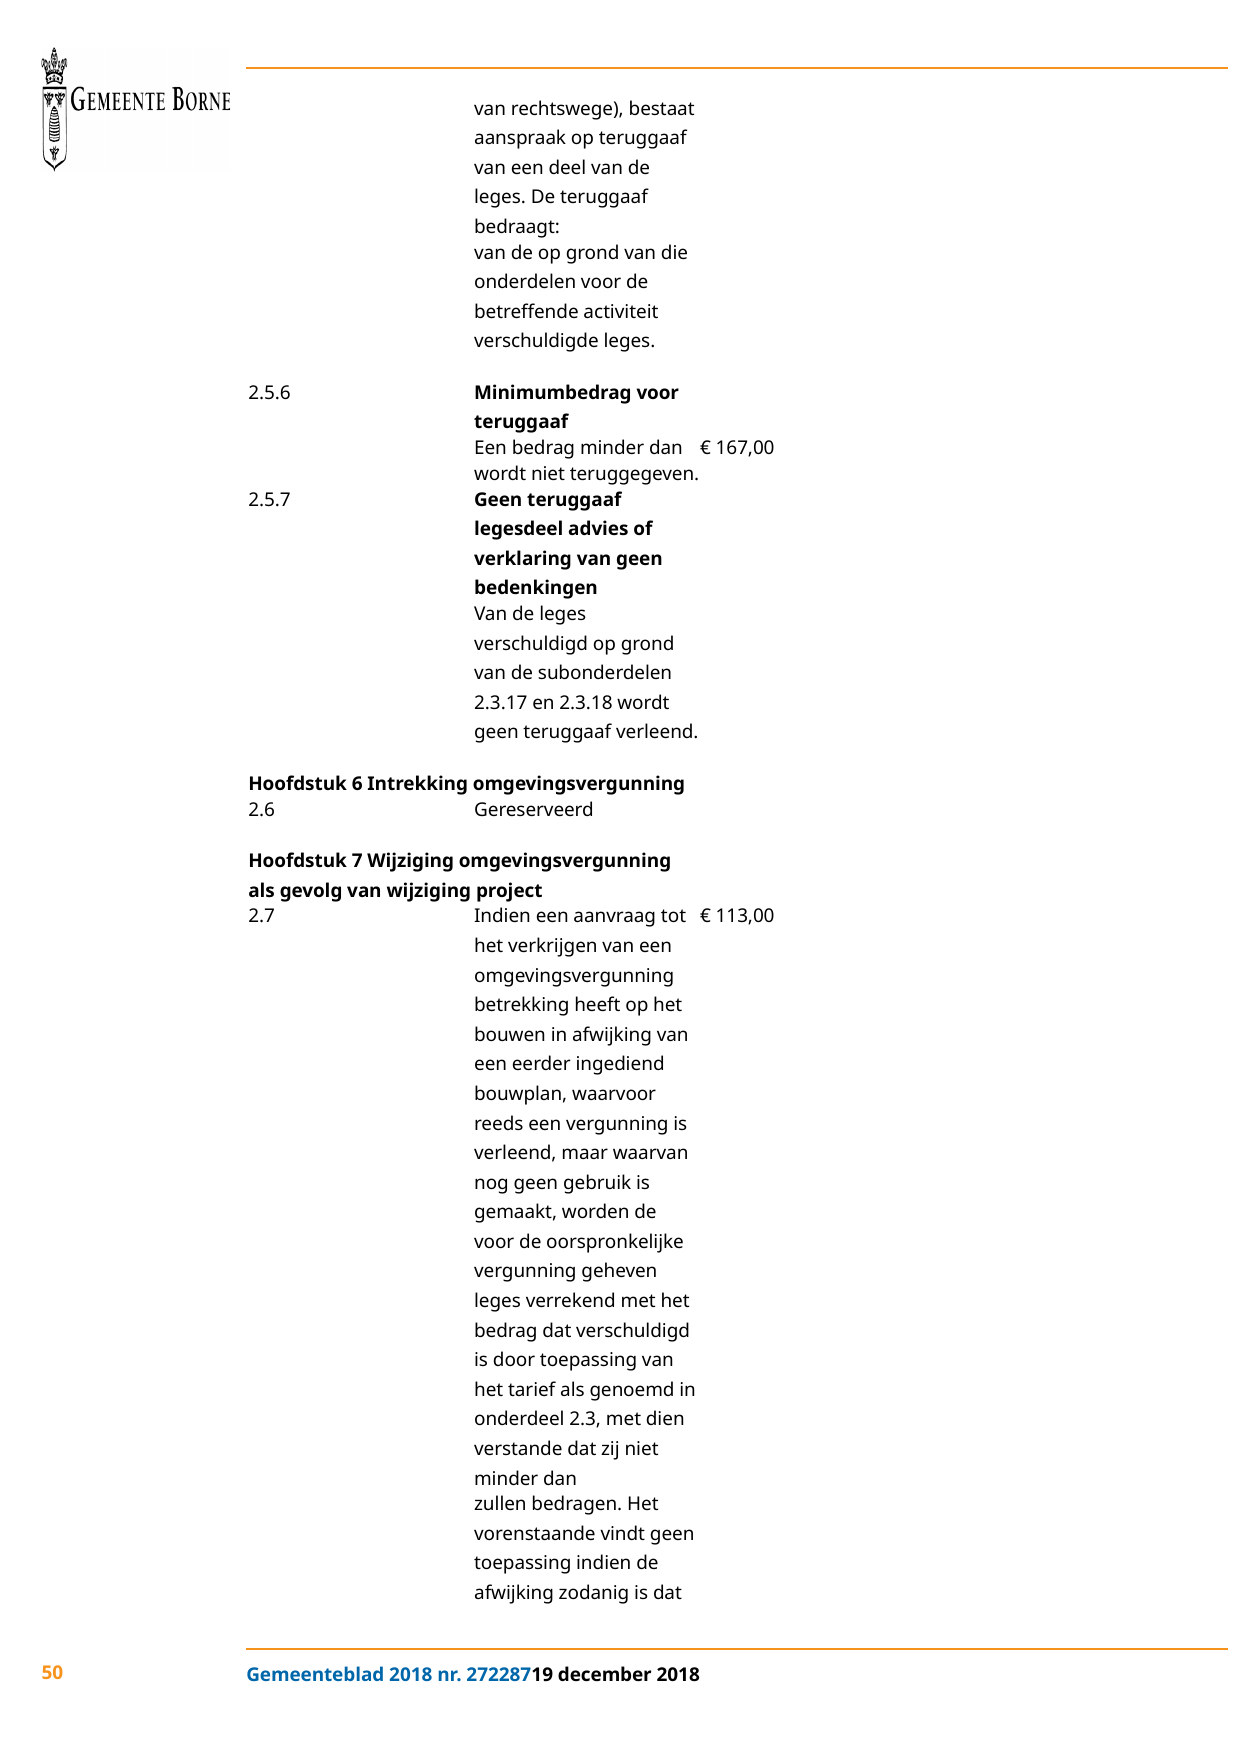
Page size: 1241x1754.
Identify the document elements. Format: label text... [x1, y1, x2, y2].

table_cell [700, 796, 926, 822]
table_cell van de op grond van die onderdelen voor de betreffende activiteit verschuldigde leges. [474, 239, 700, 353]
table_cell [248, 744, 474, 770]
table_cell Hoofdstuk 6 Intrekking omgevingsvergunning [248, 770, 700, 796]
table_cell [700, 744, 926, 770]
table_cell [700, 1490, 926, 1605]
table_cell [474, 822, 700, 847]
table_cell [700, 460, 926, 486]
table_cell Minimumbedrag voor teruggaaf [474, 379, 700, 434]
table_cell [248, 822, 474, 847]
table_cell wordt niet teruggegeven. [474, 460, 700, 486]
table_cell 2.5.6 [248, 379, 474, 434]
picture [41, 47, 231, 172]
table_cell € 167,00 [700, 434, 926, 460]
table_cell [700, 822, 926, 847]
table_cell [700, 600, 926, 744]
table_cell [474, 744, 700, 770]
table_cell Gereserveerd [474, 796, 700, 822]
table_cell [248, 434, 474, 460]
table_cell Een bedrag minder dan [474, 434, 700, 460]
table_cell zullen bedragen. Het vorenstaande vindt geen toepassing indien de afwijking zodanig is dat [474, 1490, 700, 1605]
table_cell [700, 770, 926, 796]
table_cell [700, 379, 926, 434]
table_cell [474, 353, 700, 379]
table_cell Hoofdstuk 7 Wijziging omgevingsvergunning als gevolg van wijziging project [248, 847, 700, 903]
table_cell [248, 95, 474, 239]
table_cell [700, 95, 926, 239]
table_cell 2.7 [248, 903, 474, 1490]
table_cell [248, 239, 474, 353]
table_cell [700, 353, 926, 379]
table_cell € 113,00 [700, 903, 926, 1490]
table_cell [700, 847, 926, 903]
table_cell Indien een aanvraag tot het verkrijgen van een omgevingsvergunning betrekking heeft op het bouwen in afwijking van een eerder ingediend bouwplan, waarvoor reeds een vergunning is verleend, maar waarvan nog geen gebruik is gemaakt, worden de voor de oorspronkelijke vergunning geheven leges verrekend met het bedrag dat verschuldigd is door toepassing van het tarief als genoemd in onderdeel 2.3, met dien verstande dat zij niet minder dan [474, 903, 700, 1490]
table_cell [248, 460, 474, 486]
table_cell [248, 600, 474, 744]
table_cell 2.5.7 [248, 486, 474, 600]
table_cell 2.6 [248, 796, 474, 822]
table_cell [700, 239, 926, 353]
table_cell van rechtswege), bestaat aanspraak op teruggaaf van een deel van de leges. De teruggaaf bedraagt: [474, 95, 700, 239]
table_cell [248, 353, 474, 379]
table_cell [926, 822, 1152, 847]
table_cell Geen teruggaaf legesdeel advies of verklaring van geen bedenkingen [474, 486, 700, 600]
table_cell [248, 1490, 474, 1605]
table_cell [700, 486, 926, 600]
table_cell Van de leges verschuldigd op grond van de subonderdelen 2.3.17 en 2.3.18 wordt geen teruggaaf verleend. [474, 600, 700, 744]
